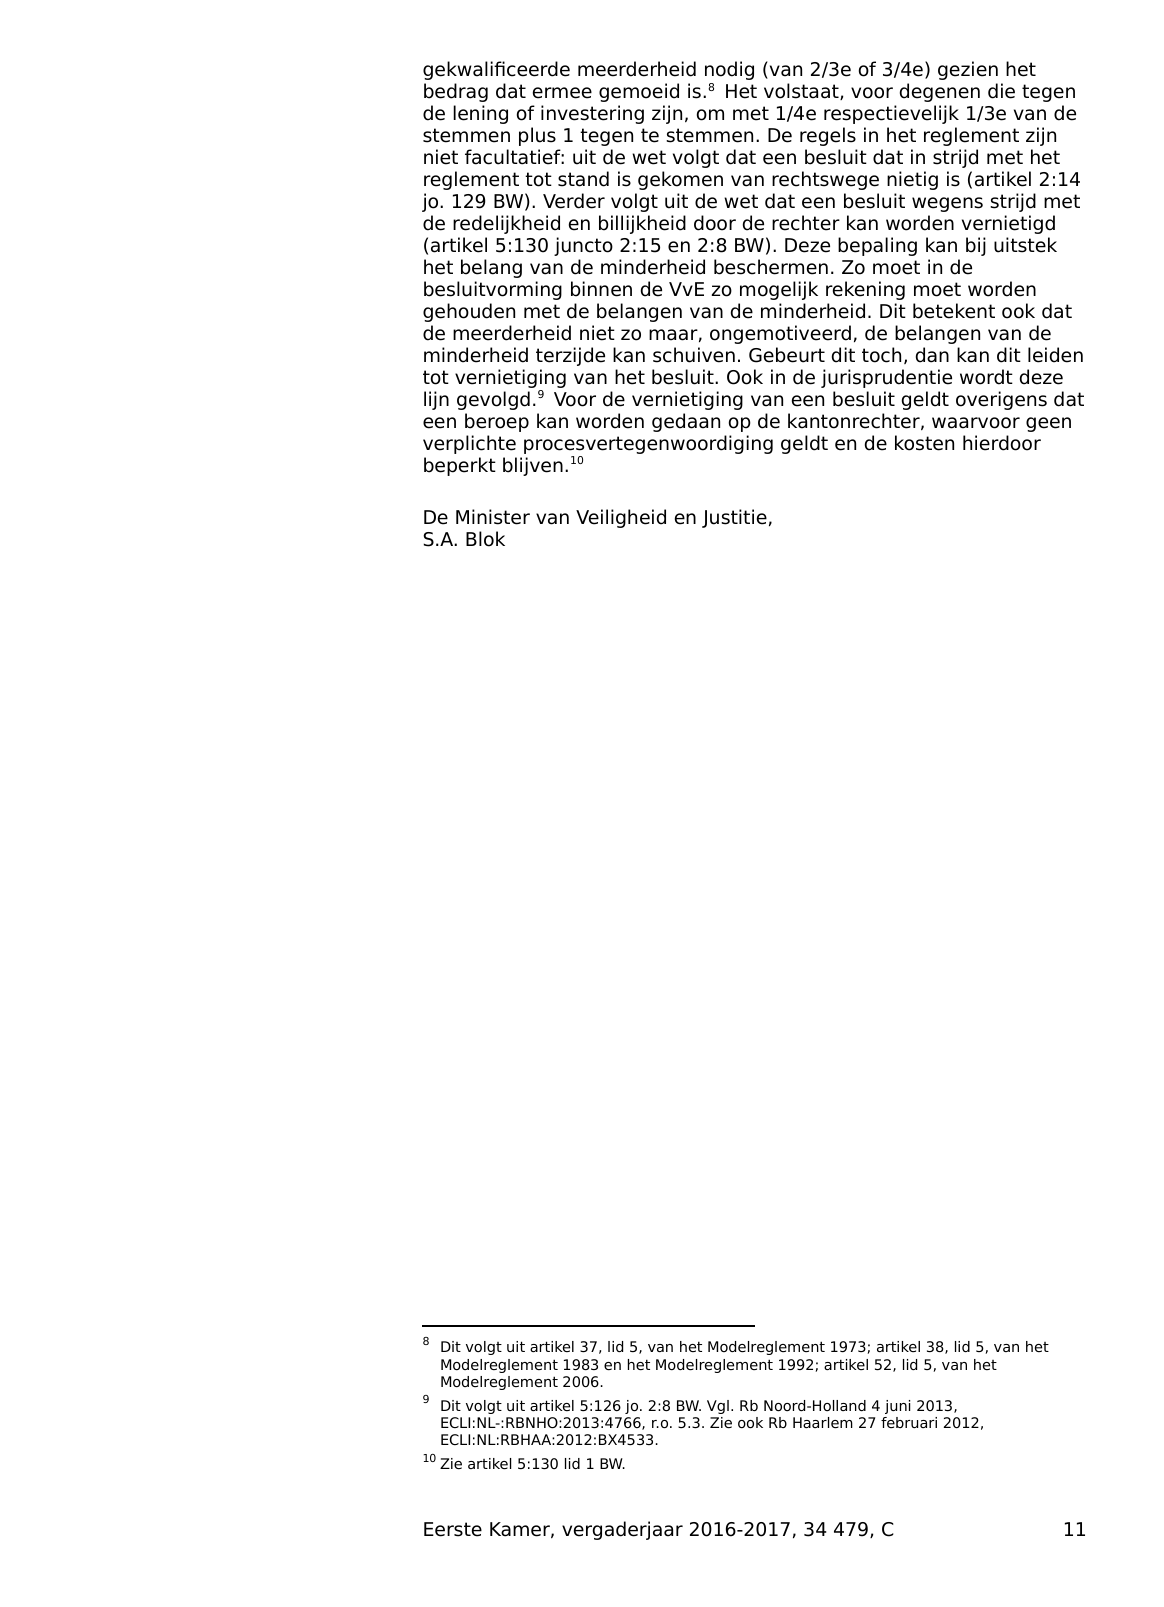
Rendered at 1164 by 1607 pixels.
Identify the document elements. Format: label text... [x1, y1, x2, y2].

text gekwalificeerde meerderheid nodig (van 2/3e of 3/4e) gezien het bedrag dat ermee gemoeid is. Het volstaat, voor degenen die tegen de lening of investering zijn, om met 1/4e respectievelijk 1/3e van de stemmen plus 1 tegen te stemmen. De regels in het reglement zijn niet facultatief: uit de wet volgt dat een besluit dat in strijd met het reglement tot stand is gekomen van rechtswege nietig is (artikel 2:14 jo. 129 BW). Verder volgt uit de wet dat een besluit wegens strijd met de redelijkheid en billijkheid door de rechter kan worden vernietigd (artikel 5:130 juncto 2:15 en 2:8 BW). Deze bepaling kan bij uitstek het belang van de minderheid beschermen. Zo moet in de besluitvorming binnen de VvE zo mogelijk rekening moet worden gehouden met de belangen van de minderheid. Dit betekent ook dat de meerderheid niet zo maar, ongemotiveerd, de belangen van de minderheid terzijde kan schuiven. Gebeurt dit toch, dan kan dit leiden tot vernietiging van het besluit. Ook in de jurisprudentie wordt deze lijn gevolgd. Voor de vernietiging van een besluit geldt overigens dat een beroep kan worden gedaan op de kantonrechter, waarvoor geen verplichte procesvertegenwoordiging geldt en de kosten hierdoor beperkt blijven. [422, 59, 1087, 477]
text Zie artikel 5:130 lid 1 BW. [422, 1452, 1087, 1474]
text Dit volgt uit artikel 37, lid 5, van het Modelreglement 1973; artikel 38, lid 5, van het Modelreglement 1983 en het Modelreglement 1992; artikel 52, lid 5, van het Modelreglement 2006. [422, 1335, 1087, 1391]
text Dit volgt uit artikel 5:126 jo. 2:8 BW. Vgl. Rb Noord-Holland 4 juni 2013, ECLI:NL-:RBNHO:2013:4766, r.o. 5.3. Zie ook Rb Haarlem 27 februari 2012, ECLI:NL:RBHAA:2012:BX4533. [422, 1393, 1087, 1449]
text De Minister van Veiligheid en Justitie, S.A. Blok [422, 507, 1087, 551]
